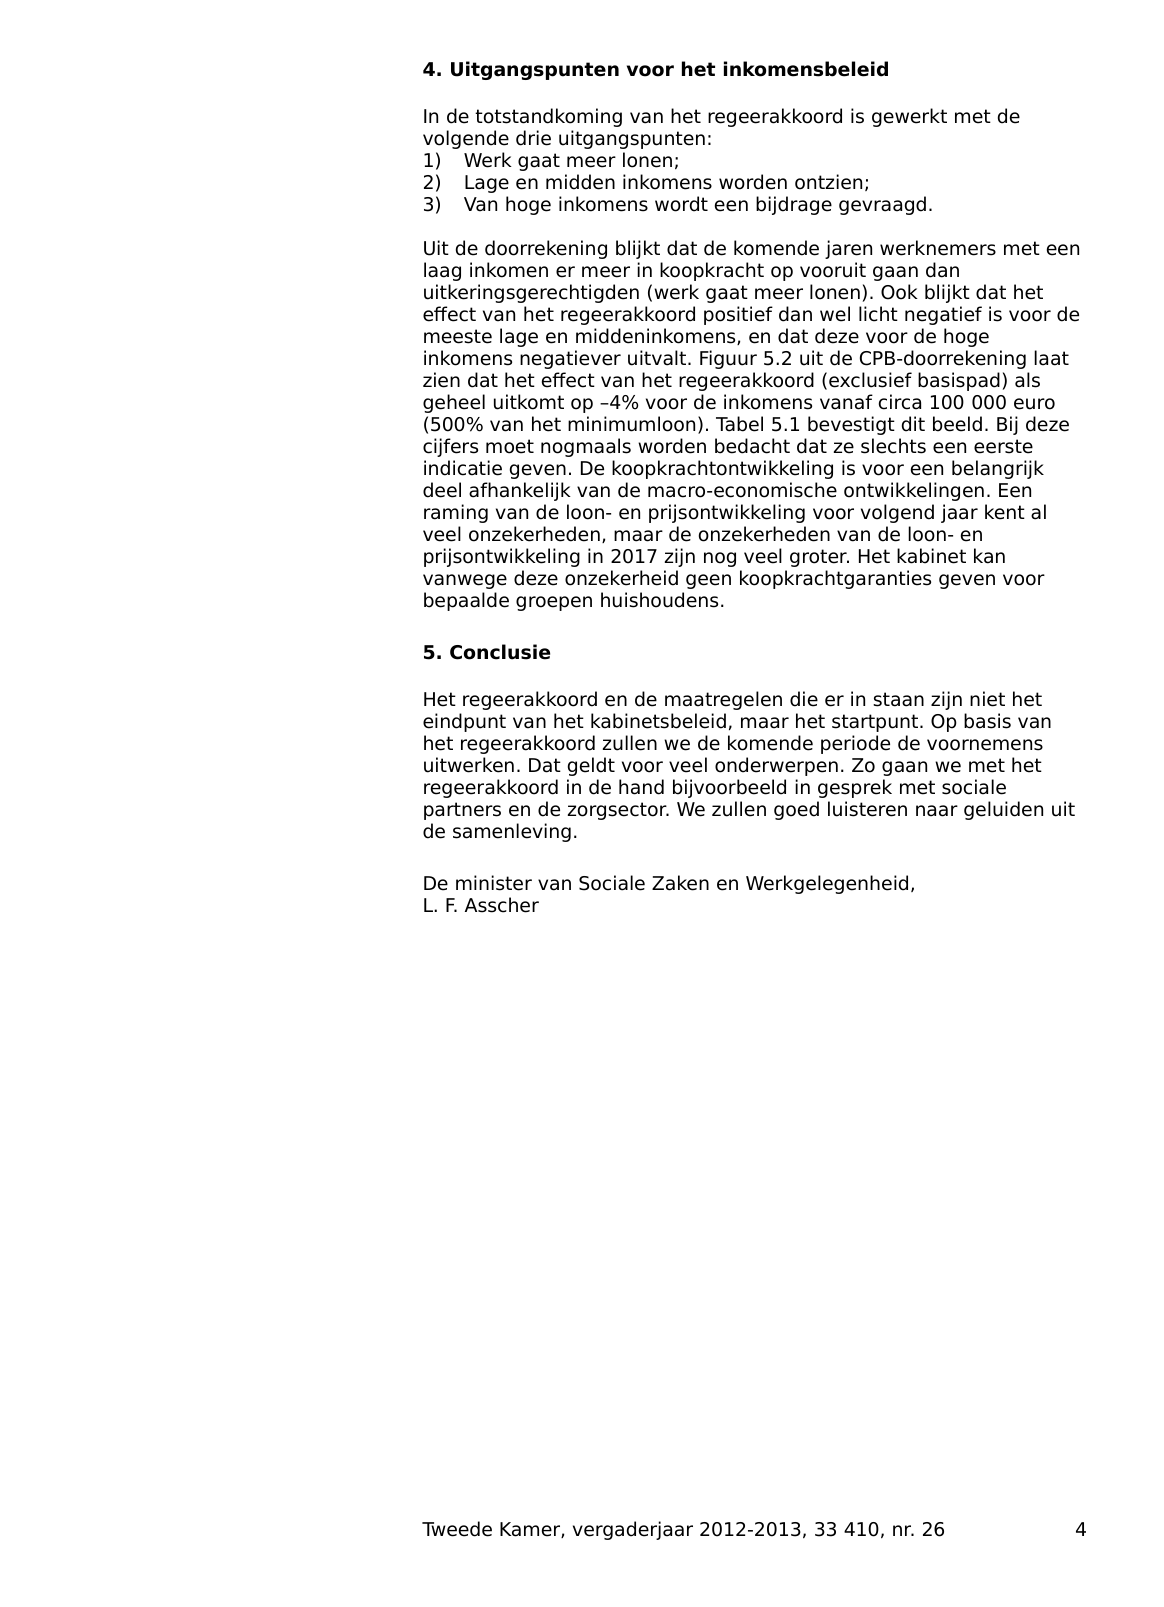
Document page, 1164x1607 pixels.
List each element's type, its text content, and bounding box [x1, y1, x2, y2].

text De minister van Sociale Zaken en Werkgelegenheid, L. F. Asscher [422, 873, 1087, 917]
text 3) Van hoge inkomens wordt een bijdrage gevraagd. [422, 194, 1087, 216]
subtitle 5. Conclusie [422, 642, 1087, 664]
text 2) Lage en midden inkomens worden ontzien; [422, 172, 1087, 194]
text Uit de doorrekening blijkt dat de komende jaren werknemers met een laag inkomen er meer in koopkracht op vooruit gaan dan uitkeringsgerechtigden (werk gaat meer lonen). Ook blijkt dat het effect van het regeerakkoord positief dan wel licht negatief is voor de meeste lage en middeninkomens, en dat deze voor de hoge inkomens negatiever uitvalt. Figuur 5.2 uit de CPB-doorrekening laat zien dat het effect van het regeerakkoord (exclusief basispad) als geheel uitkomt op –4% voor de inkomens vanaf circa 100 000 euro (500% van het minimumloon). Tabel 5.1 bevestigt dit beeld. Bij deze cijfers moet nogmaals worden bedacht dat ze slechts een eerste indicatie geven. De koopkrachtontwikkeling is voor een belangrijk deel afhankelijk van de macro-economische ontwikkelingen. Een raming van de loon- en prijsontwikkeling voor volgend jaar kent al veel onzekerheden, maar de onzekerheden van de loon- en prijsontwikkeling in 2017 zijn nog veel groter. Het kabinet kan vanwege deze onzekerheid geen koopkrachtgaranties geven voor bepaalde groepen huishoudens. [422, 238, 1087, 612]
text 1) Werk gaat meer lonen; [422, 150, 1087, 172]
subtitle 4. Uitgangspunten voor het inkomensbeleid [422, 59, 1087, 81]
text In de totstandkoming van het regeerakkoord is gewerkt met de volgende drie uitgangspunten: [422, 106, 1087, 150]
text Het regeerakkoord en de maatregelen die er in staan zijn niet het eindpunt van het kabinetsbeleid, maar het startpunt. Op basis van het regeerakkoord zullen we de komende periode de voornemens uitwerken. Dat geldt voor veel onderwerpen. Zo gaan we met het regeerakkoord in de hand bijvoorbeeld in gesprek met sociale partners en de zorgsector. We zullen goed luisteren naar geluiden uit de samenleving. [422, 689, 1087, 843]
